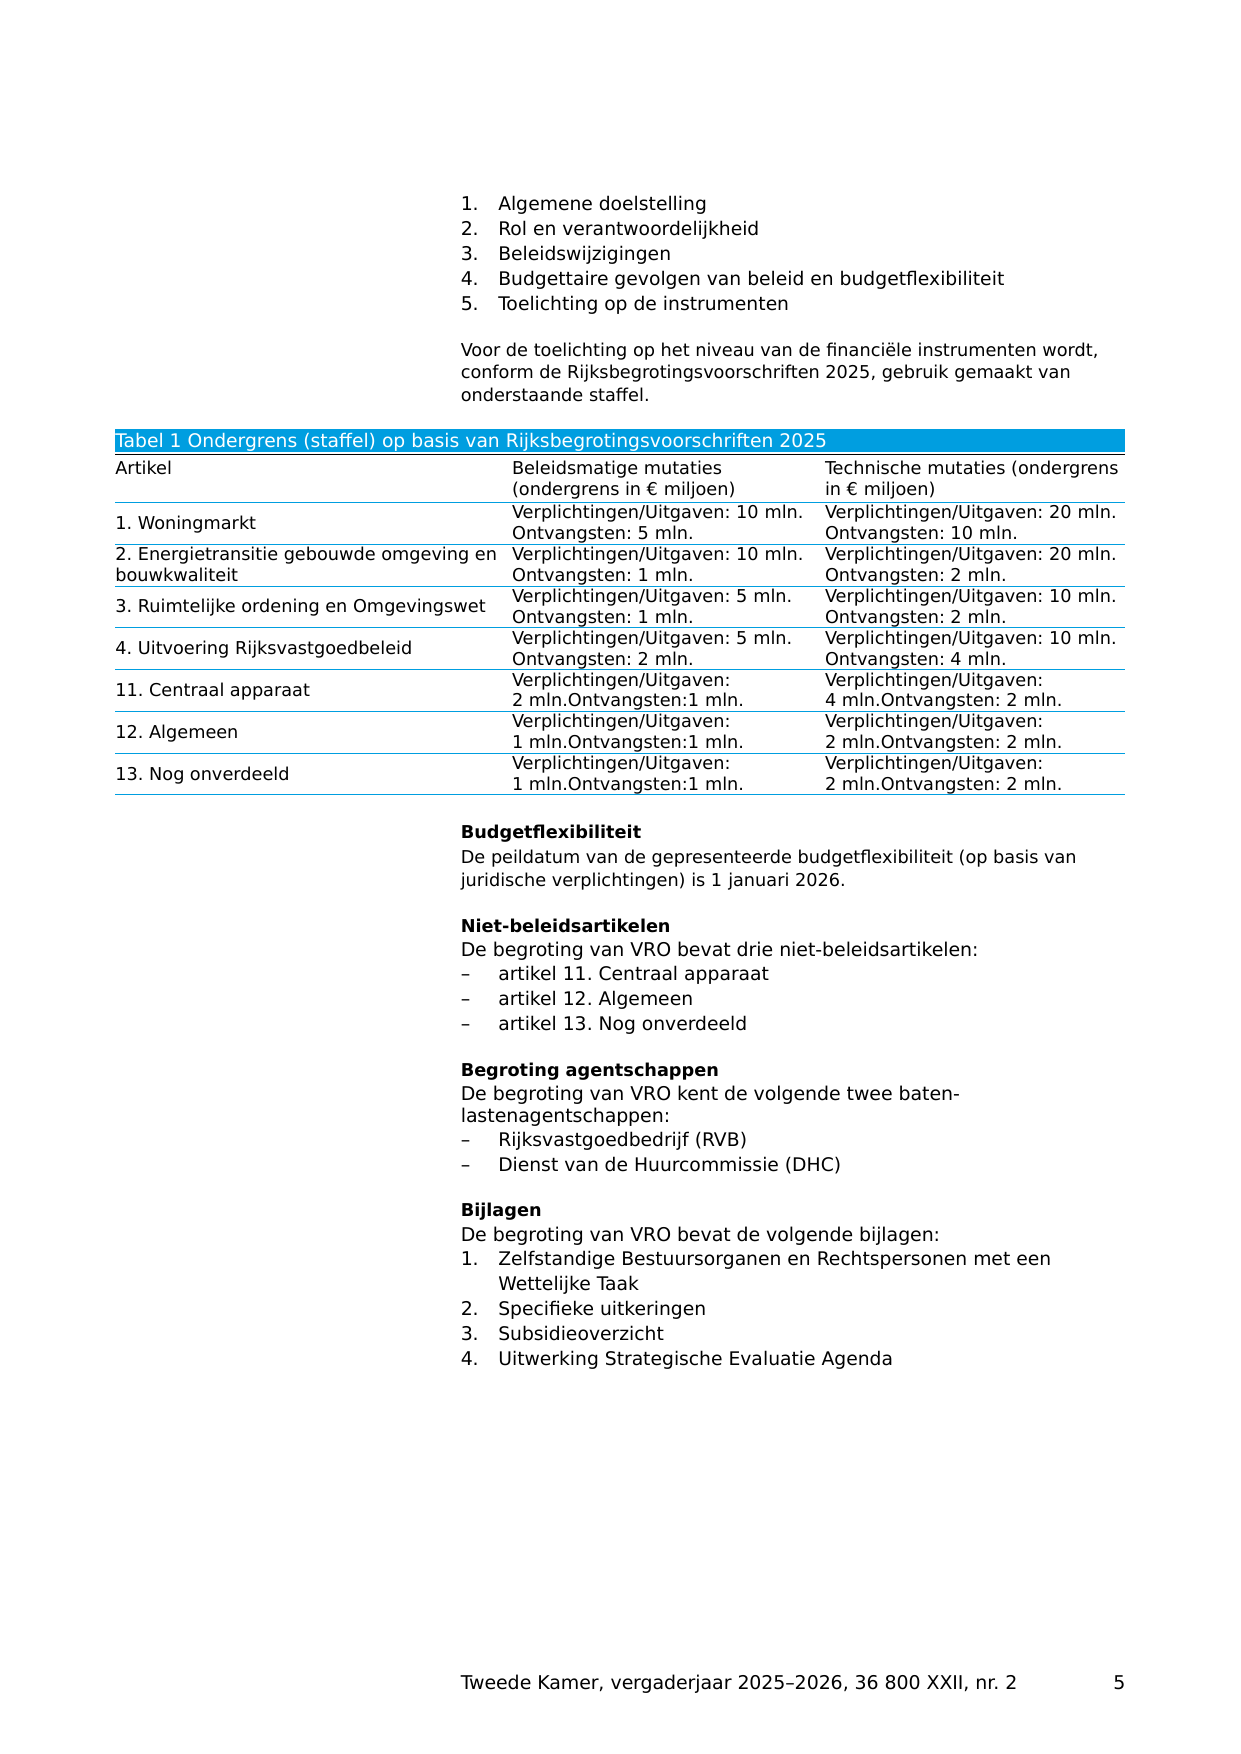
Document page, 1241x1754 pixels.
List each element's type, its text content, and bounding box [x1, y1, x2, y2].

table_cell 4. Uitvoering Rijksvastgoedbeleid [115, 628, 509, 669]
table_cell 3. Ruimtelijke ordening en Omgevingswet [115, 587, 509, 627]
table_cell Verplichtingen/Uitgaven: 20 mln. Ontvangsten: 2 mln. [822, 545, 1125, 586]
list Zelfstandige Bestuursorganen en Rechtspersonen met een Wettelijke Taak [461, 1246, 1125, 1296]
table_cell 12. Algemeen [115, 712, 509, 753]
table_cell Verplichtingen/Uitgaven: 5 mln. Ontvangsten: 2 mln. [509, 628, 822, 669]
table_cell Verplichtingen/Uitgaven: 2 mln.Ontvangsten: 2 mln. [822, 754, 1125, 794]
text Begroting agentschappen [461, 1058, 1125, 1081]
table_cell Verplichtingen/Uitgaven: 10 mln. Ontvangsten: 4 mln. [822, 628, 1125, 669]
table_cell Verplichtingen/Uitgaven: 2 mln.Ontvangsten: 2 mln. [822, 712, 1125, 753]
list Rijksvastgoedbedrijf (RVB) [461, 1127, 1125, 1152]
table_cell Beleidsmatige mutaties (ondergrens in € miljoen) [509, 455, 822, 502]
table_cell 13. Nog onverdeeld [115, 754, 509, 794]
table_cell Verplichtingen/Uitgaven: 10 mln. Ontvangsten: 5 mln. [509, 503, 822, 544]
table_cell Verplichtingen/Uitgaven: 1 mln.Ontvangsten:1 mln. [509, 712, 822, 753]
table_cell 11. Centraal apparaat [115, 670, 509, 711]
list Uitwerking Strategische Evaluatie Agenda [461, 1346, 1125, 1371]
text De begroting van VRO bevat de volgende bijlagen: [461, 1223, 1125, 1246]
list Budgettaire gevolgen van beleid en budgetflexibiliteit [461, 266, 1125, 291]
table_cell Verplichtingen/Uitgaven: 4 mln.Ontvangsten: 2 mln. [822, 670, 1125, 711]
text Budgetflexibiliteit [461, 820, 1125, 843]
list Specifieke uitkeringen [461, 1296, 1125, 1321]
text Bijlagen [461, 1198, 1125, 1221]
table_cell Verplichtingen/Uitgaven: 10 mln. Ontvangsten: 2 mln. [822, 587, 1125, 627]
list artikel 12. Algemeen [461, 986, 1125, 1011]
list artikel 13. Nog onverdeeld [461, 1011, 1125, 1036]
text De begroting van VRO bevat drie niet-beleidsartikelen: [461, 939, 1125, 961]
list Toelichting op de instrumenten [461, 291, 1125, 316]
table_cell Artikel [115, 455, 509, 502]
table_cell Verplichtingen/Uitgaven: 20 mln. Ontvangsten: 10 mln. [822, 503, 1125, 544]
table_cell Verplichtingen/Uitgaven: 2 mln.Ontvangsten:1 mln. [509, 670, 822, 711]
table_cell 1. Woningmarkt [115, 503, 509, 544]
list Subsidieoverzicht [461, 1321, 1125, 1346]
list artikel 11. Centraal apparaat [461, 961, 1125, 986]
text Niet-beleidsartikelen [461, 914, 1125, 937]
text Voor de toelichting op het niveau van de financiële instrumenten wordt, conform de Rijksbegrotingsvoorschriften 2025, gebruik gemaakt van onderstaande staffel. [461, 338, 1125, 406]
list Rol en verantwoordelijkheid [461, 216, 1125, 241]
text De begroting van VRO kent de volgende twee baten-lastenagentschappen: [461, 1083, 1125, 1127]
table_cell Verplichtingen/Uitgaven: 10 mln. Ontvangsten: 1 mln. [509, 545, 822, 586]
list Algemene doelstelling [461, 191, 1125, 216]
table_cell Verplichtingen/Uitgaven: 1 mln.Ontvangsten:1 mln. [509, 754, 822, 794]
table_cell Verplichtingen/Uitgaven: 5 mln. Ontvangsten: 1 mln. [509, 587, 822, 627]
table_cell 2. Energietransitie gebouwde omgeving en bouwkwaliteit [115, 545, 509, 586]
list Beleidswijzigingen [461, 241, 1125, 266]
table_cell Technische mutaties (ondergrens in € miljoen) [822, 455, 1125, 502]
text De peildatum van de gepresenteerde budgetflexibiliteit (op basis van juridische verplichtingen) is 1 januari 2026. [461, 845, 1125, 891]
list Dienst van de Huurcommissie (DHC) [461, 1152, 1125, 1177]
